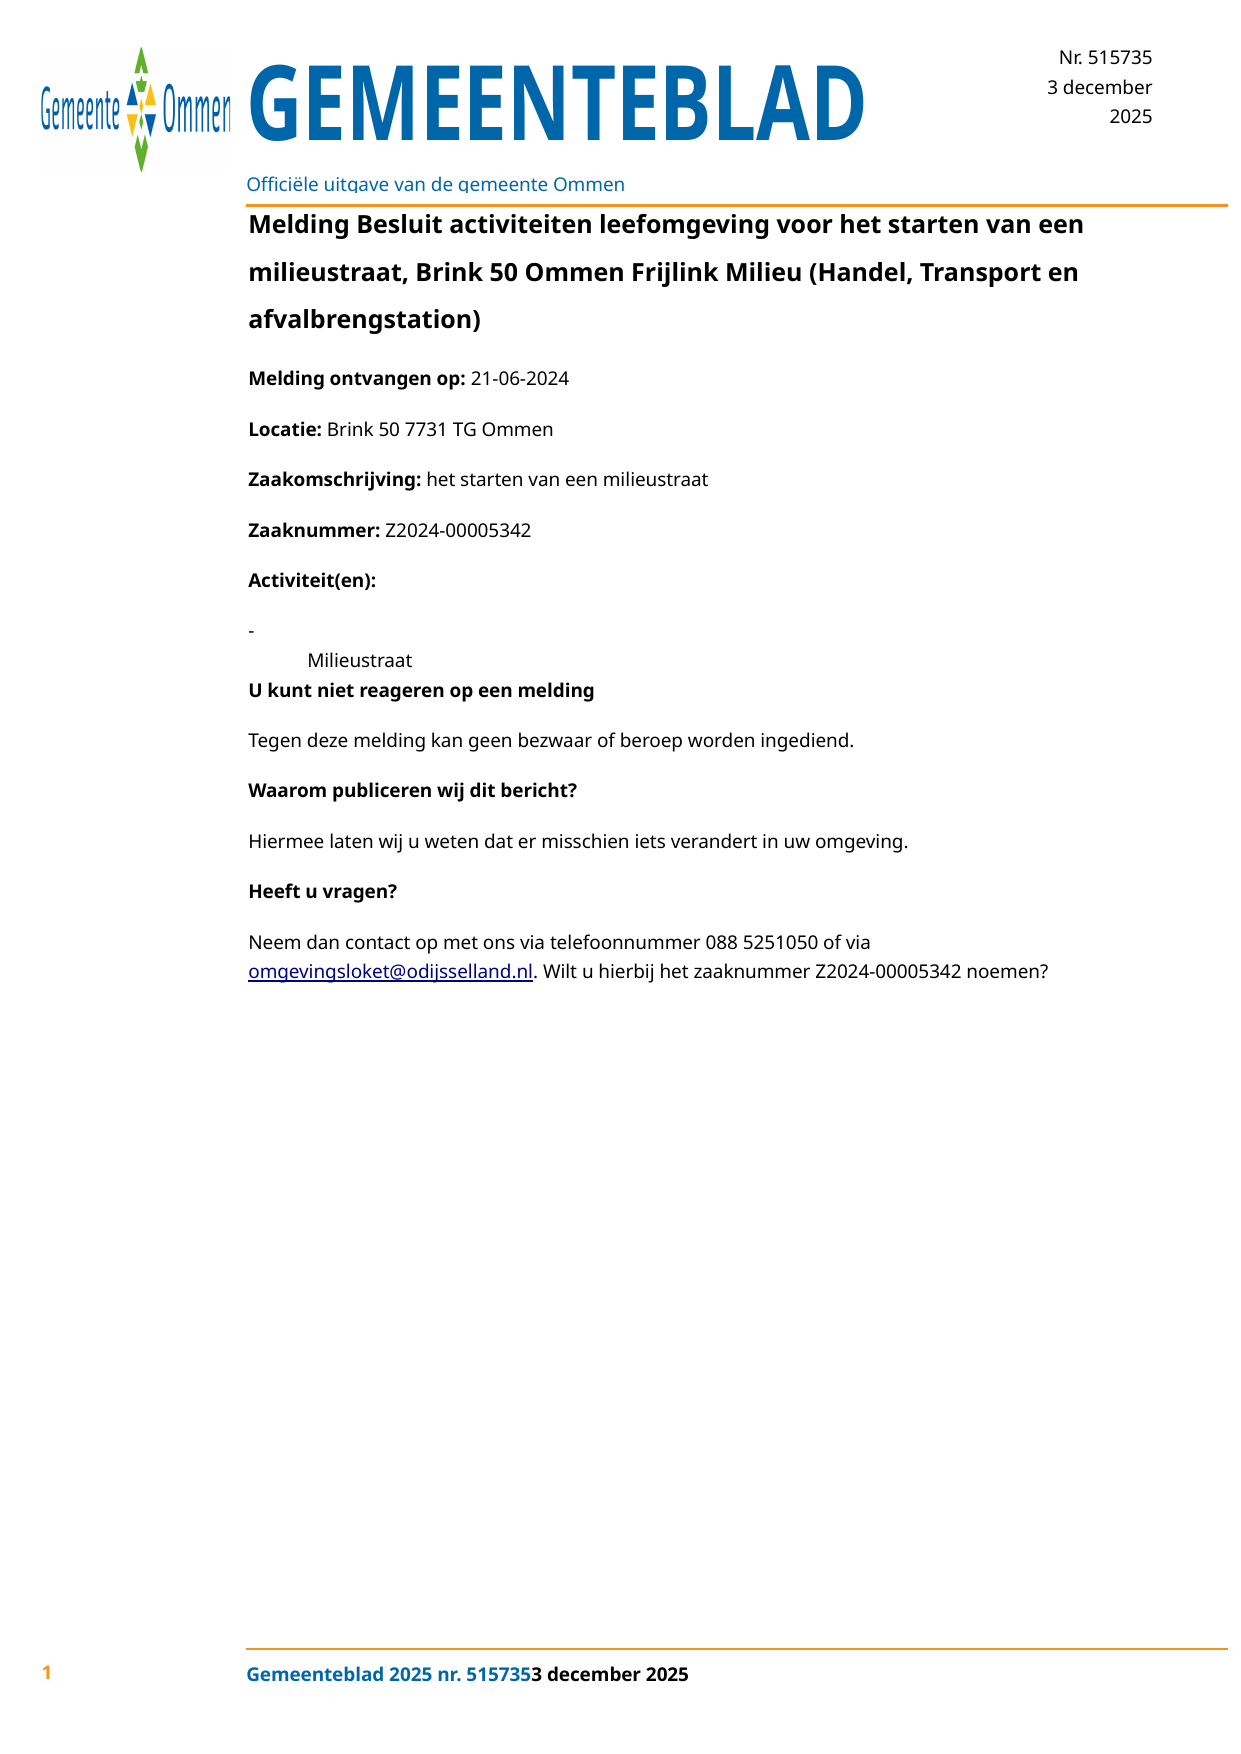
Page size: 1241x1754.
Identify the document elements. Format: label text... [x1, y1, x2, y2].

picture [41, 47, 231, 172]
text Hiermee laten wij u weten dat er misschien iets verandert in uw omgeving. [248, 828, 1152, 854]
text U kunt niet reageren op een melding [248, 677, 1152, 702]
text Melding Besluit activiteiten leefomgeving voor het starten van een milieustraat, Brink 50 Ommen Frijlink Milieu (Handel, Transport en afvalbrengstation) [248, 207, 1152, 336]
text Waarom publiceren wij dit bericht? [248, 778, 1152, 803]
text Zaakomschrijving: het starten van een milieustraat [248, 466, 1152, 492]
text Zaaknummer: Z2024-00005342 [248, 517, 1152, 542]
text Tegen deze melding kan geen bezwaar of beroep worden ingediend. [248, 727, 1152, 753]
list Milieustraat [248, 647, 1152, 673]
text Activiteit(en): [248, 567, 1152, 593]
text Melding ontvangen op: 21-06-2024 [248, 366, 1152, 391]
text Neem dan contact op met ons via telefoonnummer 088 5251050 of via omgevingsloket@odijsselland.nl. Wilt u hierbij het zaaknummer Z2024-00005342 noemen? [248, 929, 1152, 984]
text Heeft u vragen? [248, 878, 1152, 904]
text Locatie: Brink 50 7731 TG Ommen [248, 416, 1152, 442]
